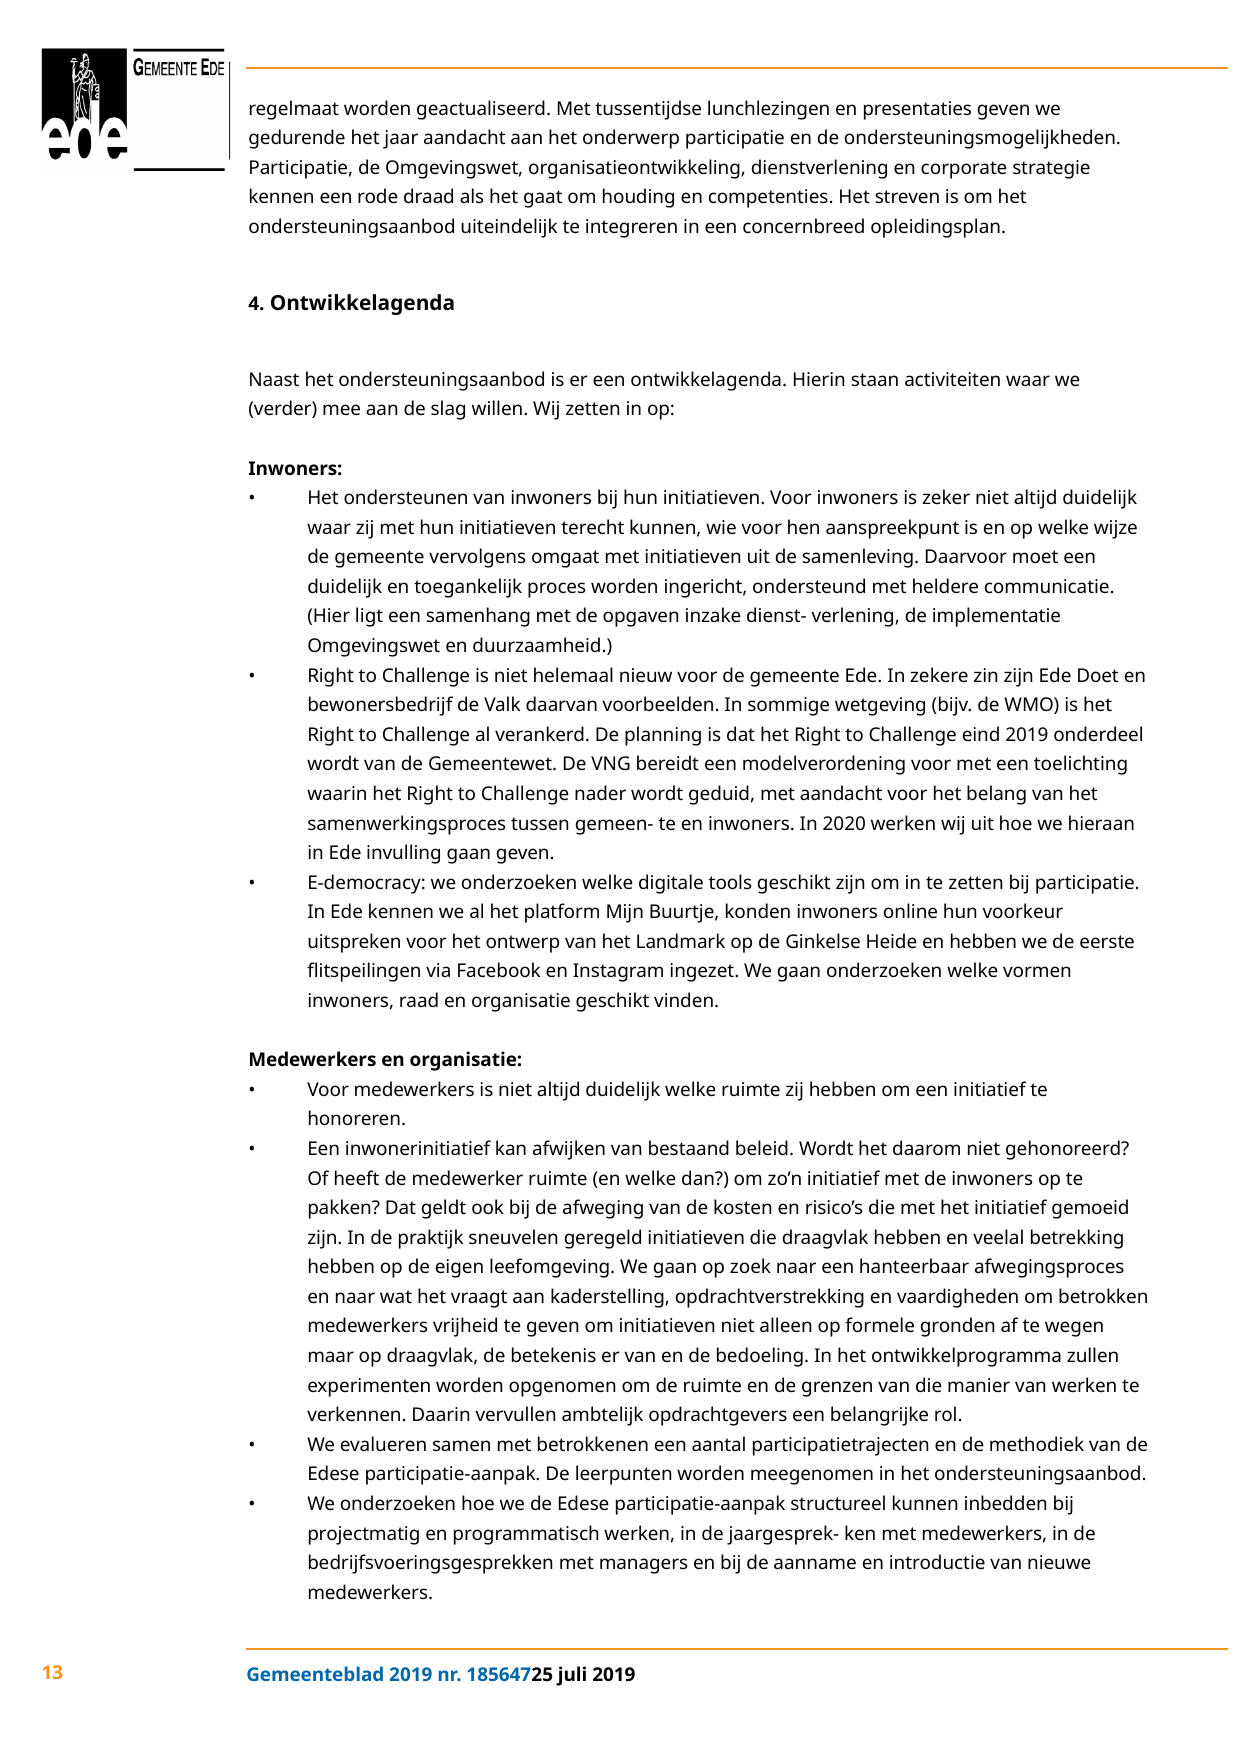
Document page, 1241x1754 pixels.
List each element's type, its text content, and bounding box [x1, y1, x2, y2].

list Voor medewerkers is niet altijd duidelijk welke ruimte zij hebben om een initiatief te honoreren. [248, 1076, 1152, 1131]
text Medewerkers en organisatie: [248, 1046, 1152, 1072]
text Naast het ondersteuningsaanbod is er een ontwikkelagenda. Hierin staan activiteiten waar we (verder) mee aan de slag willen. Wij zetten in op: [248, 366, 1152, 421]
list Een inwonerinitiatief kan afwijken van bestaand beleid. Wordt het daarom niet gehonoreerd? Of heeft de medewerker ruimte (en welke dan?) om zo’n initiatief met de inwoners op te pakken? Dat geldt ook bij de afweging van de kosten en risico’s die met het initiatief gemoeid zijn. In de praktijk sneuvelen geregeld initiatieven die draagvlak hebben en veelal betrekking hebben op de eigen leefomgeving. We gaan op zoek naar een hanteerbaar afwegingsproces en naar wat het vraagt aan kaderstelling, opdrachtverstrekking en vaardigheden om betrokken medewerkers vrijheid te geven om initiatieven niet alleen op formele gronden af te wegen maar op draagvlak, de betekenis er van en de bedoeling. In het ontwikkelprogramma zullen experimenten worden opgenomen om de ruimte en de grenzen van die manier van werken te verkennen. Daarin vervullen ambtelijk opdrachtgevers een belangrijke rol. [248, 1135, 1152, 1427]
list Het ondersteunen van inwoners bij hun initiatieven. Voor inwoners is zeker niet altijd duidelijk waar zij met hun initiatieven terecht kunnen, wie voor hen aanspreekpunt is en op welke wijze de gemeente vervolgens omgaat met initiatieven uit de samenleving. Daarvoor moet een duidelijk en toegankelijk proces worden ingericht, ondersteund met heldere communicatie. (Hier ligt een samenhang met de opgaven inzake dienst- verlening, de implementatie Omgevingswet en duurzaamheid.) [248, 484, 1152, 658]
list Right to Challenge is niet helemaal nieuw voor de gemeente Ede. In zekere zin zijn Ede Doet en bewonersbedrijf de Valk daarvan voorbeelden. In sommige wetgeving (bijv. de WMO) is het Right to Challenge al verankerd. De planning is dat het Right to Challenge eind 2019 onderdeel wordt van de Gemeentewet. De VNG bereidt een modelverordening voor met een toelichting waarin het Right to Challenge nader wordt geduid, met aandacht voor het belang van het samenwerkingsproces tussen gemeen- te en inwoners. In 2020 werken wij uit hoe we hieraan in Ede invulling gaan geven. [248, 662, 1152, 865]
text 4. Ontwikkelagenda [248, 288, 1152, 317]
text regelmaat worden geactualiseerd. Met tussentijdse lunchlezingen en presentaties geven we gedurende het jaar aandacht aan het onderwerp participatie en de ondersteuningsmogelijkheden. [248, 95, 1152, 150]
picture [41, 47, 231, 172]
list We onderzoeken hoe we de Edese participatie-aanpak structureel kunnen inbedden bij projectmatig en programmatisch werken, in de jaargesprek- ken met medewerkers, in de bedrijfsvoeringsgesprekken met managers en bij de aanname en introductie van nieuwe medewerkers. [248, 1490, 1152, 1605]
list E-democracy: we onderzoeken welke digitale tools geschikt zijn om in te zetten bij participatie. In Ede kennen we al het platform Mijn Buurtje, konden inwoners online hun voorkeur uitspreken voor het ontwerp van het Landmark op de Ginkelse Heide en hebben we de eerste flitspeilingen via Facebook en Instagram ingezet. We gaan onderzoeken welke vormen inwoners, raad en organisatie geschikt vinden. [248, 869, 1152, 1013]
text Inwoners: [248, 455, 1152, 481]
list We evalueren samen met betrokkenen een aantal participatietrajecten en de methodiek van de Edese participatie-aanpak. De leerpunten worden meegenomen in het ondersteuningsaanbod. [248, 1431, 1152, 1486]
text Participatie, de Omgevingswet, organisatieontwikkeling, dienstverlening en corporate strategie kennen een rode draad als het gaat om houding en competenties. Het streven is om het ondersteuningsaanbod uiteindelijk te integreren in een concernbreed opleidingsplan. [248, 154, 1152, 239]
